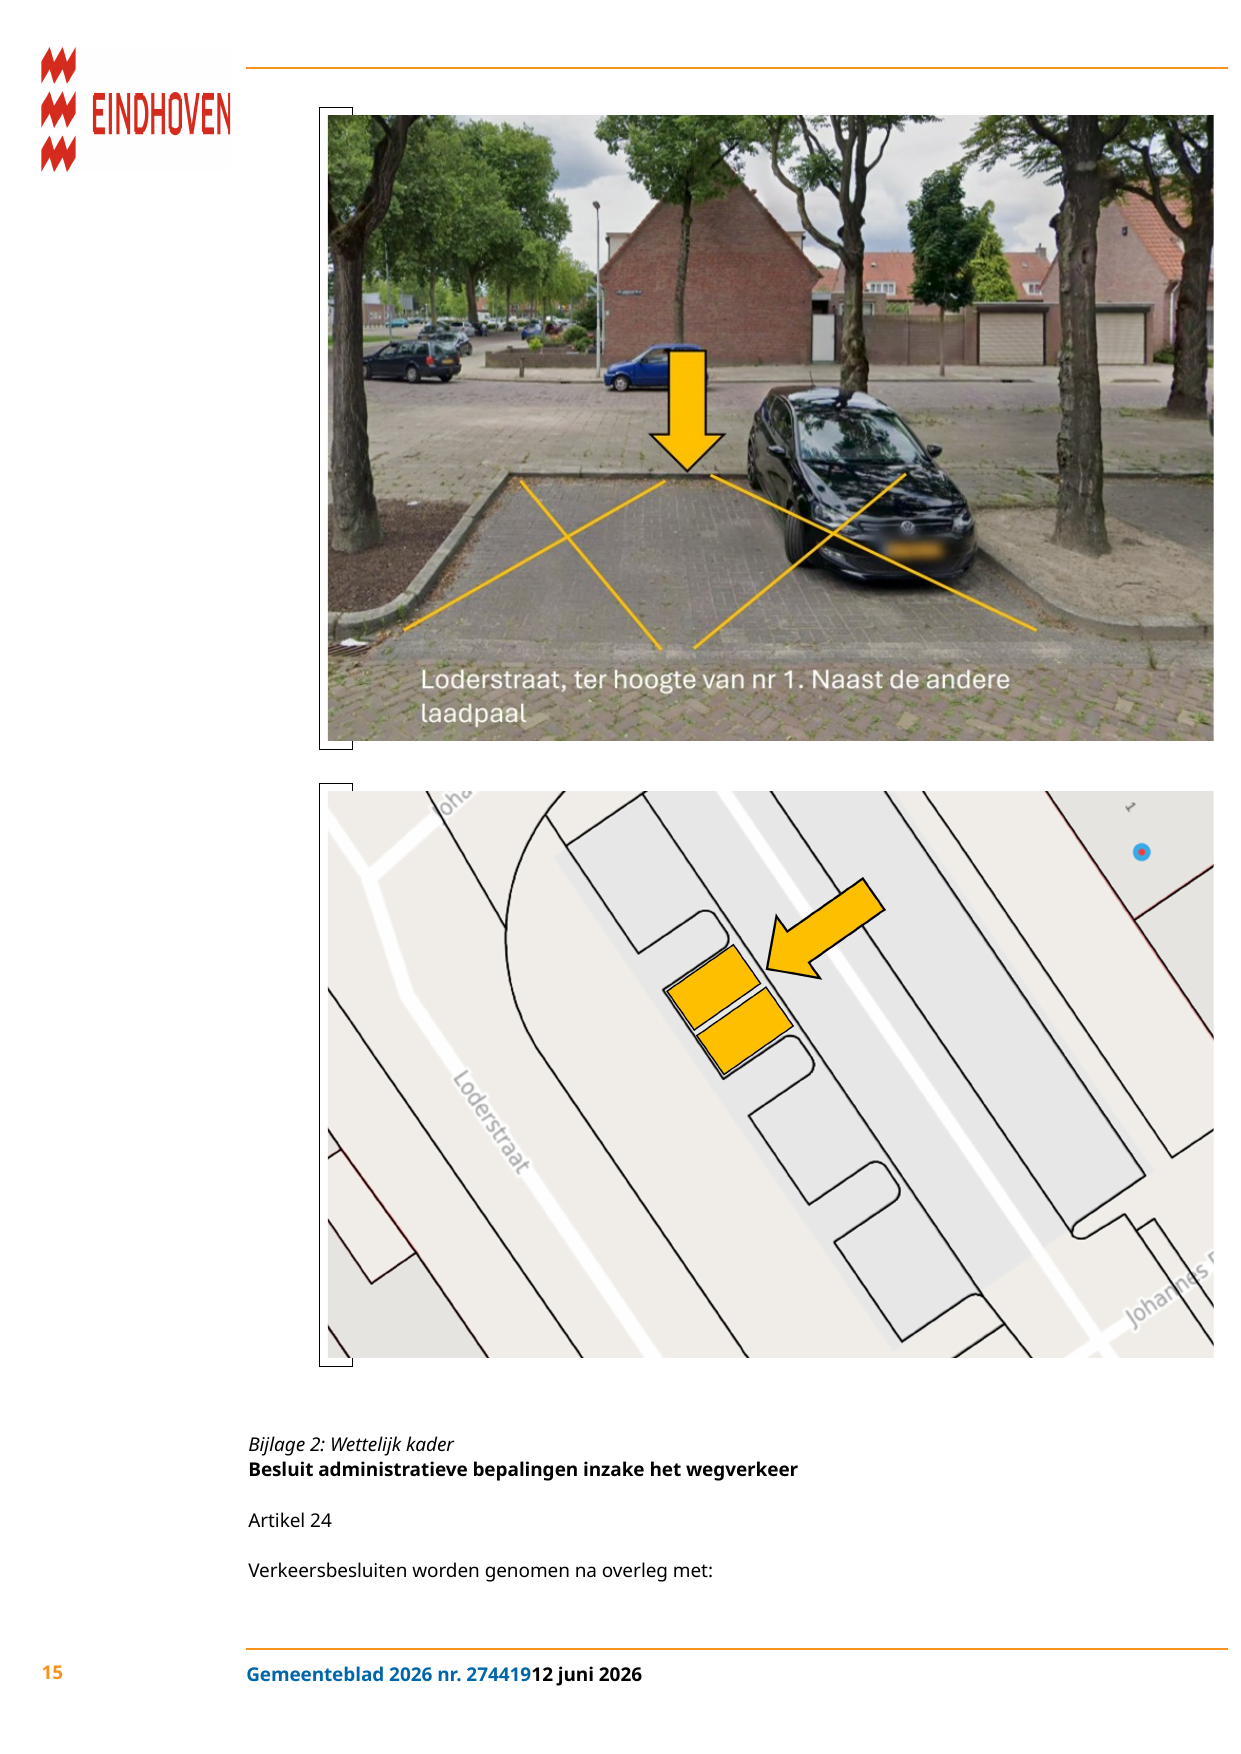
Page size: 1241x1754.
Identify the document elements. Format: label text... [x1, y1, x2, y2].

text Artikel 24 [248, 1507, 1152, 1533]
text Bijlage 2: Wettelijk kader [248, 1431, 1152, 1456]
picture [41, 47, 231, 172]
text Verkeersbesluiten worden genomen na overleg met: [248, 1557, 1152, 1583]
picture [327, 791, 1214, 1358]
picture [327, 115, 1214, 741]
text Besluit administratieve bepalingen inzake het wegverkeer [248, 1456, 1152, 1482]
